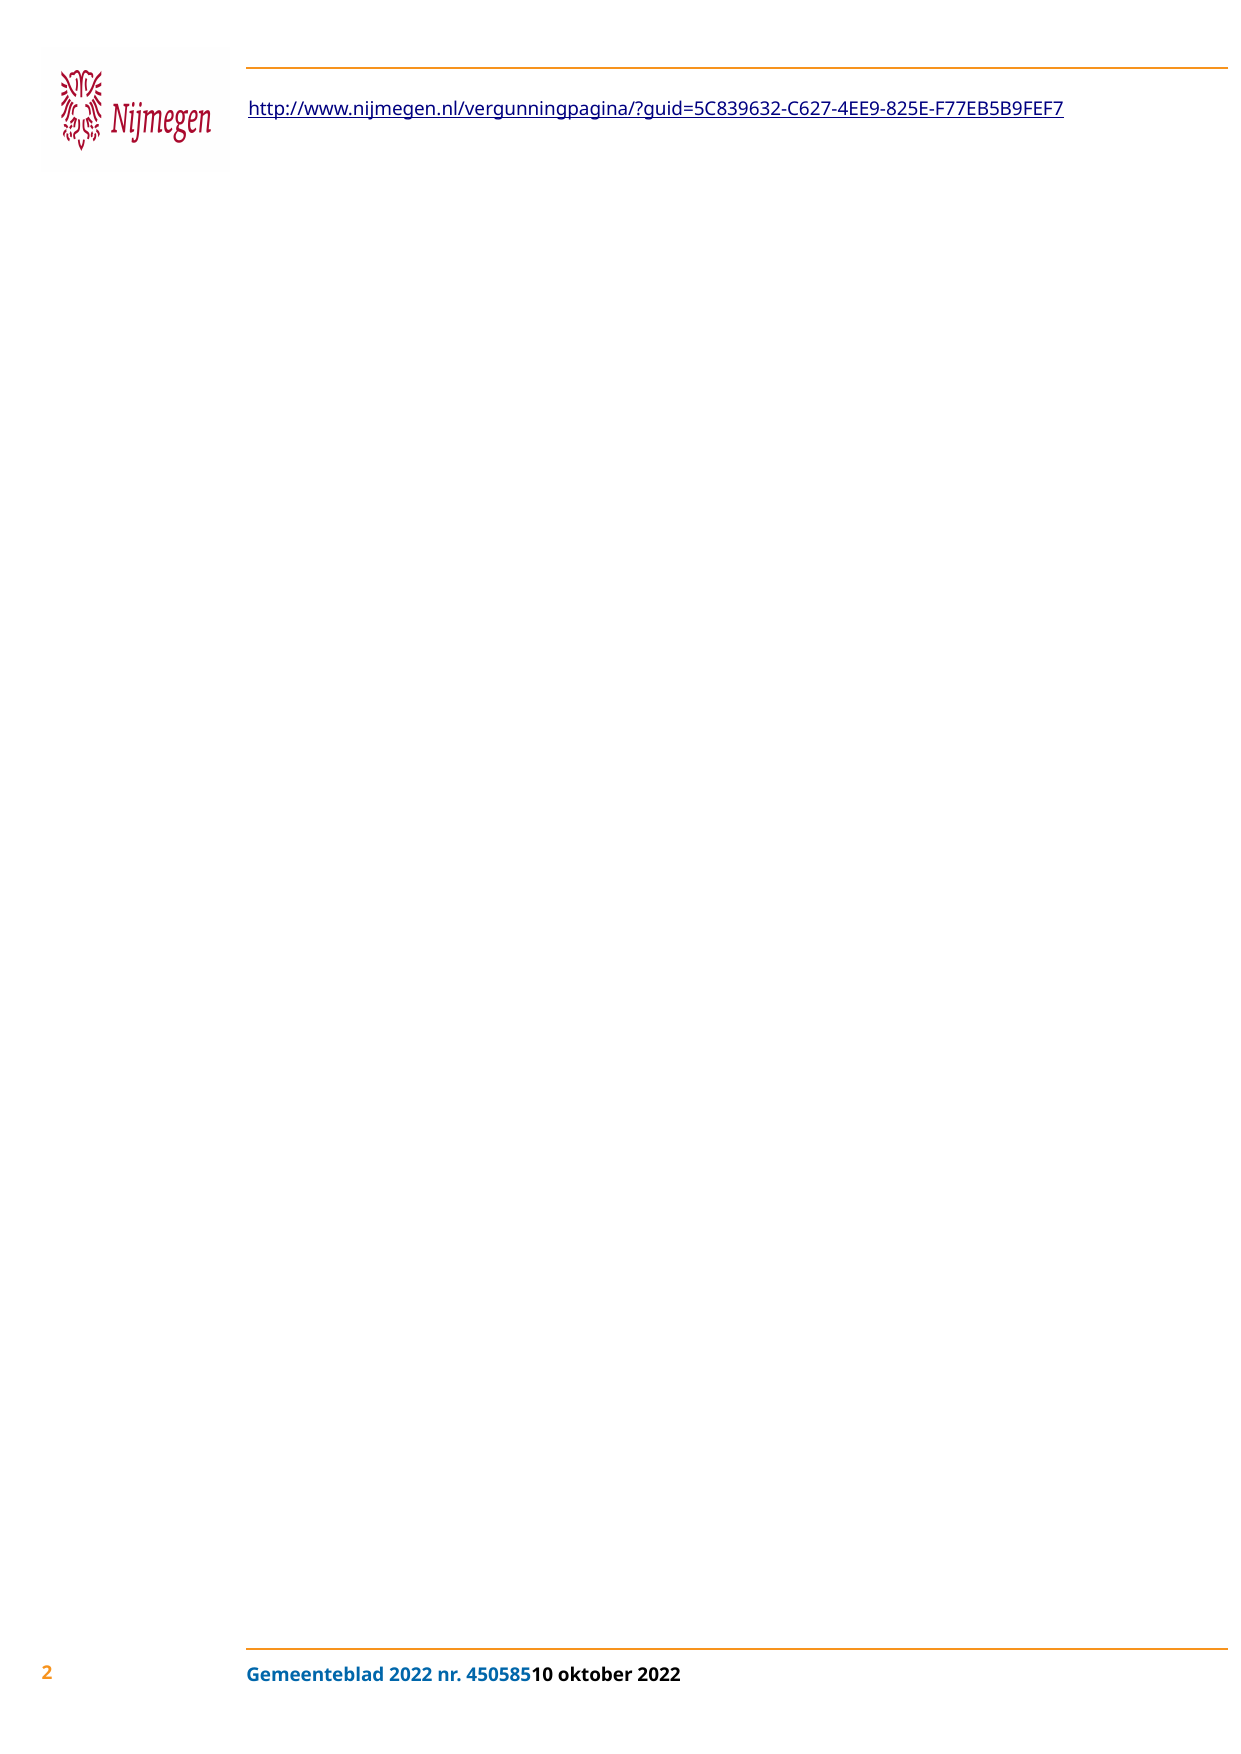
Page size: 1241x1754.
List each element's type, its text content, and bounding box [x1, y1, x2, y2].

picture [41, 47, 231, 172]
text http://www.nijmegen.nl/vergunningpagina/?guid=5C839632-C627-4EE9-825E-F77EB5B9FEF7 [248, 95, 1152, 121]
